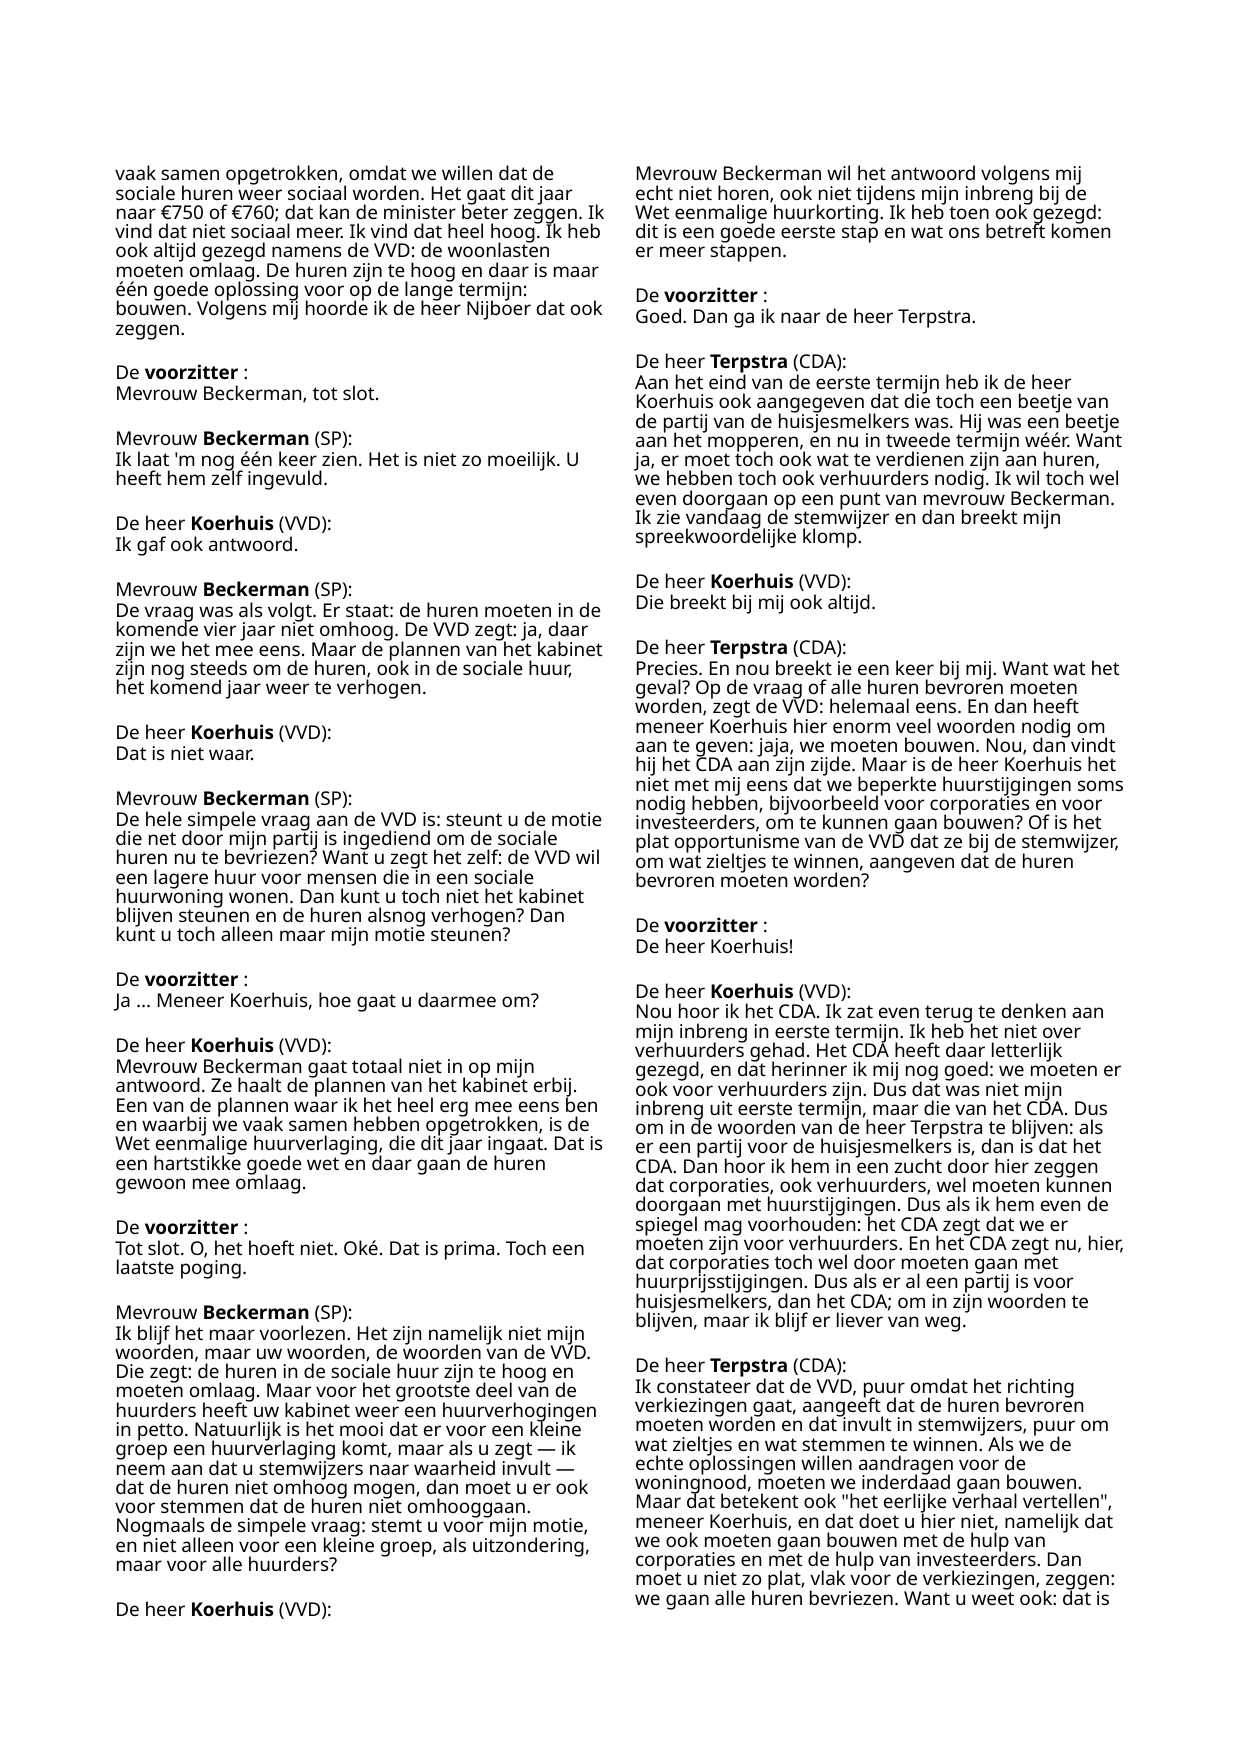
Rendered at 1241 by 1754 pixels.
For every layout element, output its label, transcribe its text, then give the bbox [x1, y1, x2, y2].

text Mevrouw Beckerman (SP): [115, 1299, 605, 1325]
text Tot slot. O, het hoeft niet. Oké. Dat is prima. Toch een laatste poging. [115, 1239, 605, 1278]
text De voorzitter : [115, 1214, 605, 1239]
text Mevrouw Beckerman (SP): [115, 785, 605, 811]
text Mevrouw Beckerman gaat totaal niet in op mijn antwoord. Ze haalt de plannen van het kabinet erbij. Een van de plannen waar ik het heel erg mee eens ben en waarbij we vaak samen hebben opgetrokken, is de Wet eenmalige huurverlaging, die dit jaar ingaat. Dat is een hartstikke goede wet en daar gaan de huren gewoon mee omlaag. [115, 1058, 605, 1193]
text De heer Koerhuis (VVD): [115, 719, 605, 745]
text Ik laat 'm nog één keer zien. Het is niet zo moeilijk. U heeft hem zelf ingevuld. [115, 451, 605, 490]
text De heer Terpstra (CDA): [635, 1352, 1125, 1378]
text vaak samen opgetrokken, omdat we willen dat de sociale huren weer sociaal worden. Het gaat dit jaar naar €750 of €760; dat kan de minister beter zeggen. Ik vind dat niet sociaal meer. Ik vind dat heel hoog. Ik heb ook altijd gezegd namens de VVD: de woonlasten moeten omlaag. De huren zijn te hoog en daar is maar één goede oplossing voor op de lange termijn: bouwen. Volgens mij hoorde ik de heer Nijboer dat ook zeggen. [115, 165, 605, 339]
text Mevrouw Beckerman (SP): [115, 425, 605, 451]
text De heer Koerhuis (VVD): [115, 1596, 605, 1622]
text Dat is niet waar. [115, 745, 605, 764]
text De heer Koerhuis (VVD): [635, 568, 1125, 594]
text Aan het eind van de eerste termijn heb ik de heer Koerhuis ook aangegeven dat die toch een beetje van de partij van de huisjesmelkers was. Hij was een beetje aan het mopperen, en nu in tweede termijn wéér. Want ja, er moet toch ook wat te verdienen zijn aan huren, we hebben toch ook verhuurders nodig. Ik wil toch wel even doorgaan op een punt van mevrouw Beckerman. Ik zie vandaag de stemwijzer en dan breekt mijn spreekwoordelijke klomp. [635, 374, 1125, 547]
text De voorzitter : [115, 359, 605, 385]
text De heer Koerhuis (VVD): [115, 1032, 605, 1058]
text De voorzitter : [635, 912, 1125, 938]
text De voorzitter : [115, 967, 605, 992]
text Die breekt bij mij ook altijd. [635, 594, 1125, 613]
text Ja ... Meneer Koerhuis, hoe gaat u daarmee om? [115, 992, 605, 1012]
text De heer Terpstra (CDA): [635, 348, 1125, 374]
text Ik blijf het maar voorlezen. Het zijn namelijk niet mijn woorden, maar uw woorden, de woorden van de VVD. Die zegt: de huren in de sociale huur zijn te hoog en moeten omlaag. Maar voor het grootste deel van de huurders heeft uw kabinet weer een huurverhogingen in petto. Natuurlijk is het mooi dat er voor een kleine groep een huurverlaging komt, maar als u zegt — ik neem aan dat u stemwijzers naar waarheid invult — dat de huren niet omhoog mogen, dan moet u er ook voor stemmen dat de huren niet omhooggaan. Nogmaals de simpele vraag: stemt u voor mijn motie, en niet alleen voor een kleine groep, als uitzondering, maar voor alle huurders? [115, 1325, 605, 1575]
text Mevrouw Beckerman (SP): [115, 576, 605, 602]
text Precies. En nou breekt ie een keer bij mij. Want wat het geval? Op de vraag of alle huren bevroren moeten worden, zegt de VVD: helemaal eens. En dan heeft meneer Koerhuis hier enorm veel woorden nodig om aan te geven: jaja, we moeten bouwen. Nou, dan vindt hij het CDA aan zijn zijde. Maar is de heer Koerhuis het niet met mij eens dat we beperkte huurstijgingen soms nodig hebben, bijvoorbeeld voor corporaties en voor investeerders, om te kunnen gaan bouwen? Of is het plat opportunisme van de VVD dat ze bij de stemwijzer, om wat zieltjes te winnen, aangeven dat de huren bevroren moeten worden? [635, 660, 1125, 891]
text Mevrouw Beckerman wil het antwoord volgens mij echt niet horen, ook niet tijdens mijn inbreng bij de Wet eenmalige huurkorting. Ik heb toen ook gezegd: dit is een goede eerste stap en wat ons betreft komen er meer stappen. [635, 165, 1125, 262]
text Goed. Dan ga ik naar de heer Terpstra. [635, 308, 1125, 327]
text De voorzitter : [635, 282, 1125, 308]
text Mevrouw Beckerman, tot slot. [115, 385, 605, 404]
text Nou hoor ik het CDA. Ik zat even terug te denken aan mijn inbreng in eerste termijn. Ik heb het niet over verhuurders gehad. Het CDA heeft daar letterlijk gezegd, en dat herinner ik mij nog goed: we moeten er ook voor verhuurders zijn. Dus dat was niet mijn inbreng uit eerste termijn, maar die van het CDA. Dus om in de woorden van de heer Terpstra te blijven: als er een partij voor de huisjesmelkers is, dan is dat het CDA. Dan hoor ik hem in een zucht door hier zeggen dat corporaties, ook verhuurders, wel moeten kunnen doorgaan met huurstijgingen. Dus als ik hem even de spiegel mag voorhouden: het CDA zegt dat we er moeten zijn voor verhuurders. En het CDA zegt nu, hier, dat corporaties toch wel door moeten gaan met huurprijsstijgingen. Dus als er al een partij is voor huisjesmelkers, dan het CDA; om in zijn woorden te blijven, maar ik blijf er liever van weg. [635, 1003, 1125, 1331]
text De heer Koerhuis! [635, 938, 1125, 957]
text De heer Koerhuis (VVD): [635, 978, 1125, 1003]
text De hele simpele vraag aan de VVD is: steunt u de motie die net door mijn partij is ingediend om de sociale huren nu te bevriezen? Want u zegt het zelf: de VVD wil een lagere huur voor mensen die in een sociale huurwoning wonen. Dan kunt u toch niet het kabinet blijven steunen en de huren alsnog verhogen? Dan kunt u toch alleen maar mijn motie steunen? [115, 811, 605, 946]
text De vraag was als volgt. Er staat: de huren moeten in de komende vier jaar niet omhoog. De VVD zegt: ja, daar zijn we het mee eens. Maar de plannen van het kabinet zijn nog steeds om de huren, ook in de sociale huur, het komend jaar weer te verhogen. [115, 602, 605, 698]
text De heer Koerhuis (VVD): [115, 511, 605, 536]
text Ik constateer dat de VVD, puur omdat het richting verkiezingen gaat, aangeeft dat de huren bevroren moeten worden en dat invult in stemwijzers, puur om wat zieltjes en wat stemmen te winnen. Als we de echte oplossingen willen aandragen voor de woningnood, moeten we inderdaad gaan bouwen. Maar dat betekent ook "het eerlijke verhaal vertellen", meneer Koerhuis, en dat doet u hier niet, namelijk dat we ook moeten gaan bouwen met de hulp van corporaties en met de hulp van investeerders. Dan moet u niet zo plat, vlak voor de verkiezingen, zeggen: we gaan alle huren bevriezen. Want u weet ook: dat is [635, 1378, 1125, 1609]
text Ik gaf ook antwoord. [115, 536, 605, 556]
text De heer Terpstra (CDA): [635, 634, 1125, 660]
